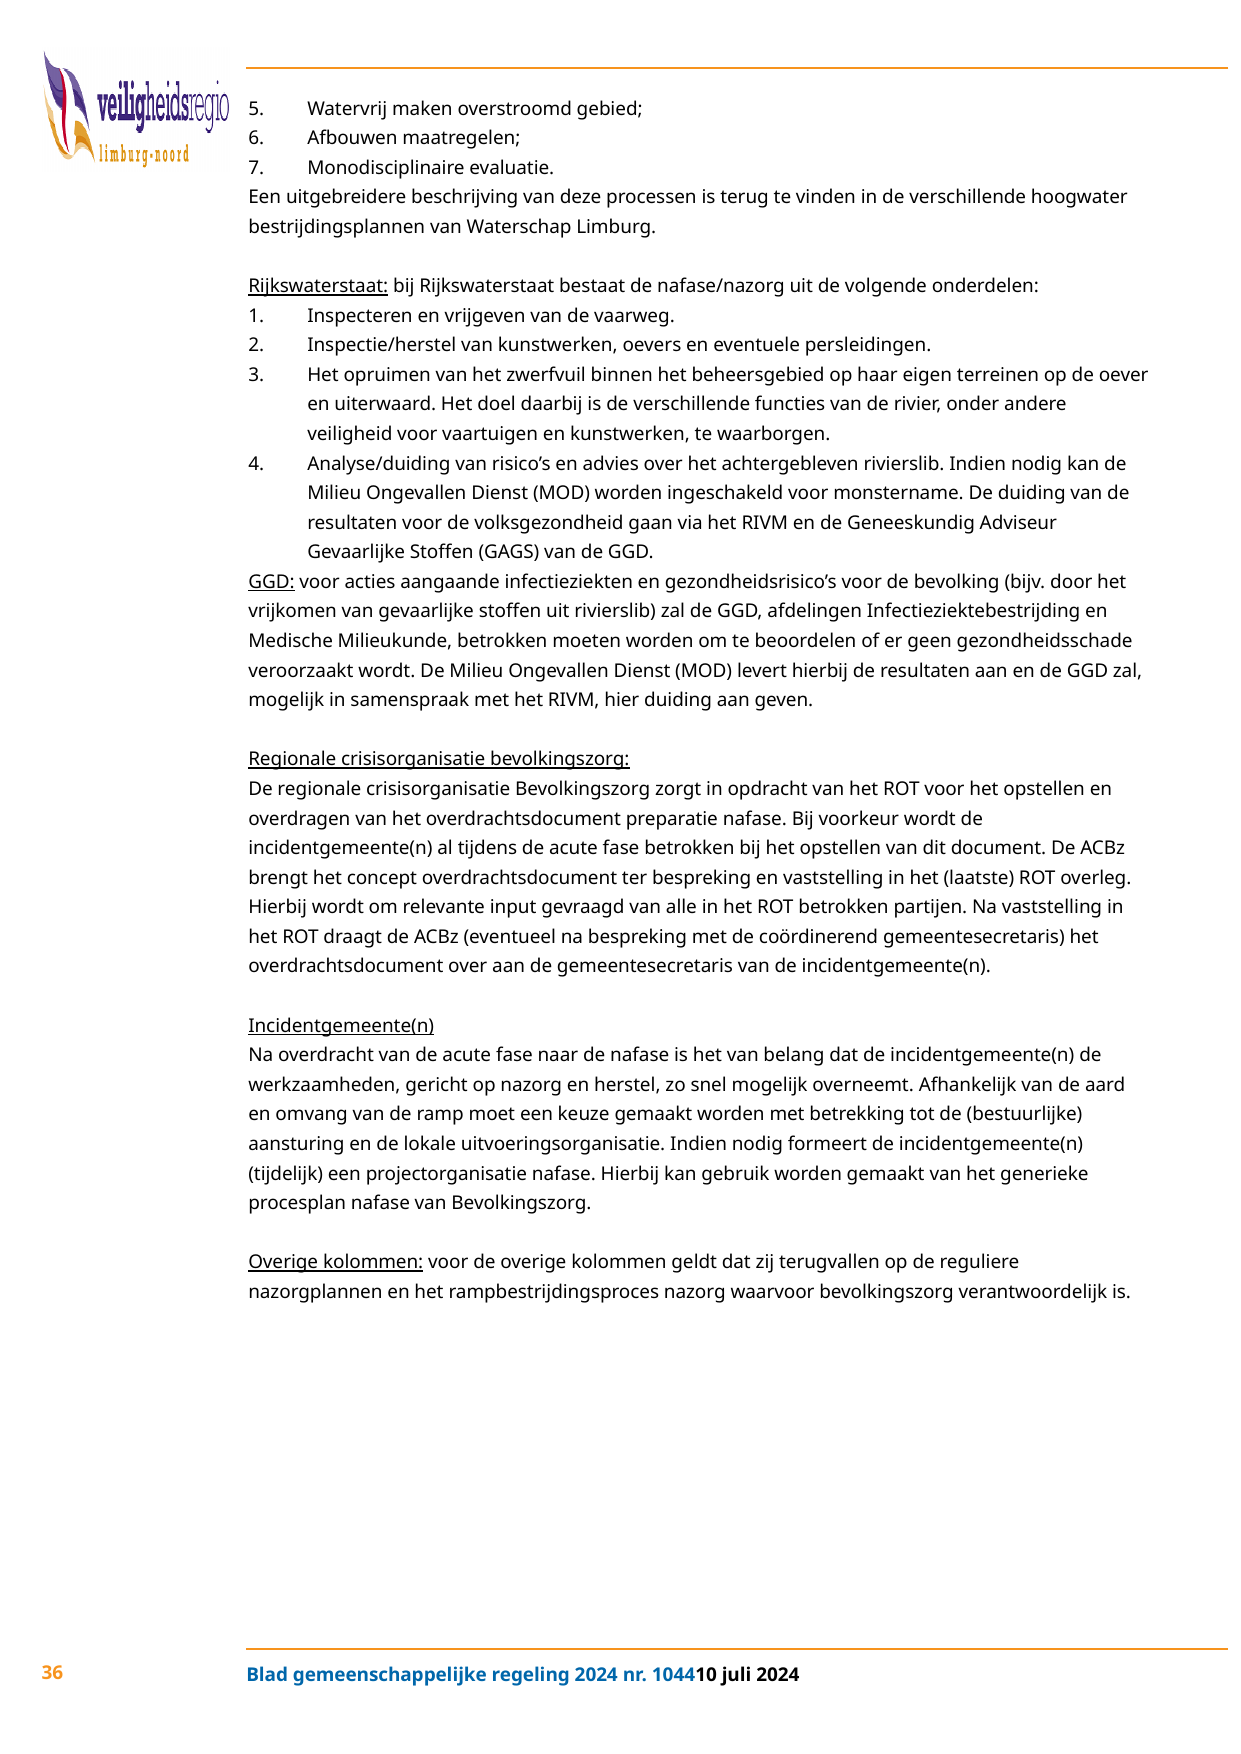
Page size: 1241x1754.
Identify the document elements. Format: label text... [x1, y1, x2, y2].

picture [41, 47, 231, 172]
text Incidentgemeente(n) [248, 1012, 1152, 1038]
text Een uitgebreidere beschrijving van deze processen is terug te vinden in de verschillende hoogwater bestrijdingsplannen van Waterschap Limburg. [248, 183, 1152, 239]
text Regionale crisisorganisatie bevolkingszorg: [248, 746, 1152, 771]
list Het opruimen van het zwerfvuil binnen het beheersgebied op haar eigen terreinen op de oever en uiterwaard. Het doel daarbij is de verschillende functies van de rivier, onder andere veiligheid voor vaartuigen en kunstwerken, te waarborgen. [248, 361, 1152, 446]
text Na overdracht van de acute fase naar de nafase is het van belang dat de incidentgemeente(n) de werkzaamheden, gericht op nazorg en herstel, zo snel mogelijk overneemt. Afhankelijk van de aard en omvang van de ramp moet een keuze gemaakt worden met betrekking tot de (bestuurlijke) aansturing en de lokale uitvoeringsorganisatie. Indien nodig formeert de incidentgemeente(n) (tijdelijk) een projectorganisatie nafase. Hierbij kan gebruik worden gemaakt van het generieke procesplan nafase van Bevolkingszorg. [248, 1041, 1152, 1215]
text De regionale crisisorganisatie Bevolkingszorg zorgt in opdracht van het ROT voor het opstellen en overdragen van het overdrachtsdocument preparatie nafase. Bij voorkeur wordt de incidentgemeente(n) al tijdens de acute fase betrokken bij het opstellen van dit document. De ACBz brengt het concept overdrachtsdocument ter bespreking en vaststelling in het (laatste) ROT overleg. Hierbij wordt om relevante input gevraagd van alle in het ROT betrokken partijen. Na vaststelling in het ROT draagt de ACBz (eventueel na bespreking met de coördinerend gemeentesecretaris) het overdrachtsdocument over aan de gemeentesecretaris van de incidentgemeente(n). [248, 775, 1152, 978]
list Inspecteren en vrijgeven van de vaarweg. [248, 302, 1152, 328]
list Watervrij maken overstroomd gebied; [248, 95, 1152, 121]
text Overige kolommen: voor de overige kolommen geldt dat zij terugvallen op de reguliere nazorgplannen en het rampbestrijdingsproces nazorg waarvoor bevolkingszorg verantwoordelijk is. [248, 1248, 1152, 1304]
list Monodisciplinaire evaluatie. [248, 154, 1152, 180]
list Afbouwen maatregelen; [248, 124, 1152, 150]
text GGD: voor acties aangaande infectieziekten en gezondheidsrisico’s voor de bevolking (bijv. door het vrijkomen van gevaarlijke stoffen uit rivierslib) zal de GGD, afdelingen Infectieziektebestrijding en Medische Milieukunde, betrokken moeten worden om te beoordelen of er geen gezondheidsschade veroorzaakt wordt. De Milieu Ongevallen Dienst (MOD) levert hierbij de resultaten aan en de GGD zal, mogelijk in samenspraak met het RIVM, hier duiding aan geven. [248, 568, 1152, 712]
list Analyse/duiding van risico’s en advies over het achtergebleven rivierslib. Indien nodig kan de Milieu Ongevallen Dienst (MOD) worden ingeschakeld voor monstername. De duiding van de resultaten voor de volksgezondheid gaan via het RIVM en de Geneeskundig Adviseur Gevaarlijke Stoffen (GAGS) van de GGD. [248, 450, 1152, 564]
text Rijkswaterstaat: bij Rijkswaterstaat bestaat de nafase/nazorg uit de volgende onderdelen: [248, 272, 1152, 298]
list Inspectie/herstel van kunstwerken, oevers en eventuele persleidingen. [248, 331, 1152, 357]
